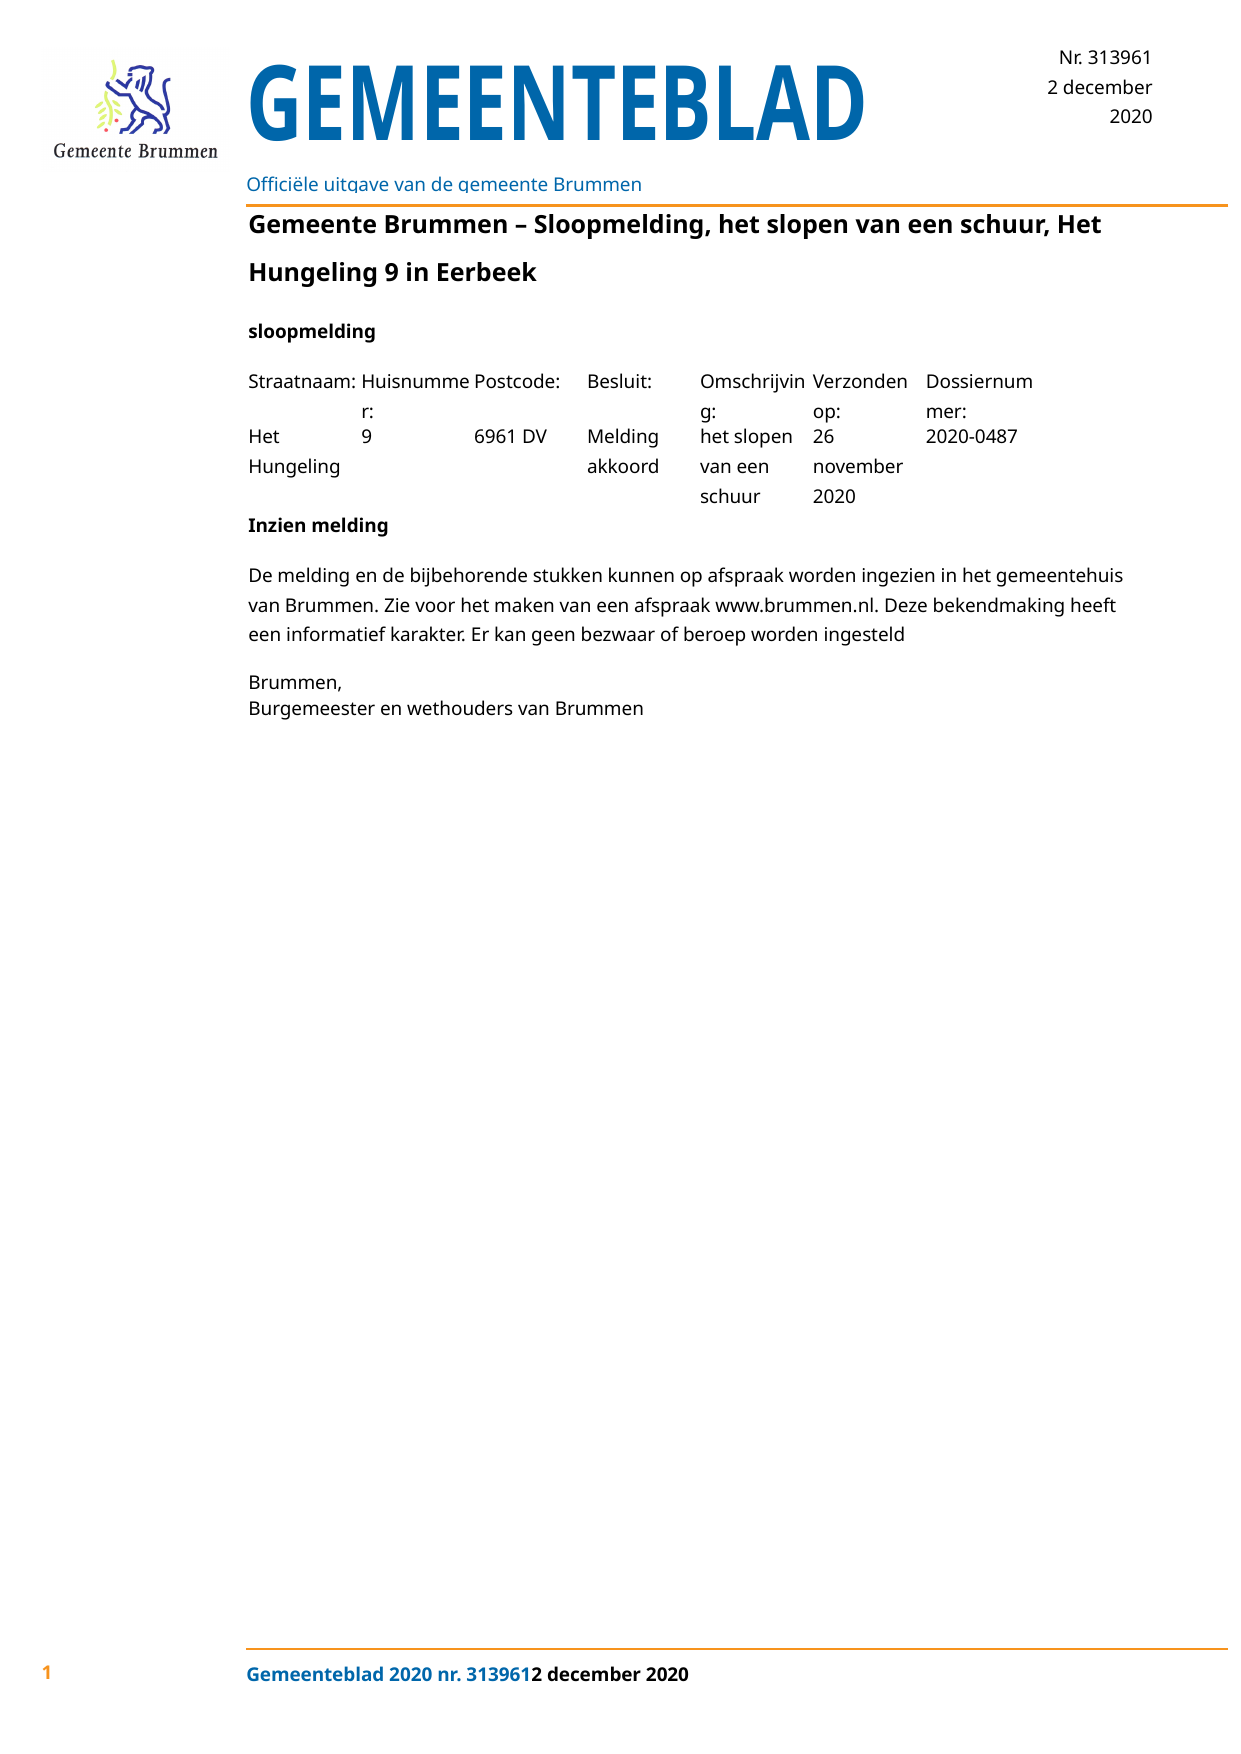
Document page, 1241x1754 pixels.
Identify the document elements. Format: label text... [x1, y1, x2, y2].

table_cell 9 [361, 424, 474, 509]
table_header [1039, 369, 1152, 424]
table_cell Melding akkoord [587, 424, 700, 509]
table_cell 2020-0487 [926, 424, 1038, 509]
text Brummen, [248, 669, 1152, 695]
text Burgemeester en wethouders van Brummen [248, 695, 1152, 721]
text De melding en de bijbehorende stukken kunnen op afspraak worden ingezien in het gemeentehuis van Brummen. Zie voor het maken van een afspraak www.brummen.nl. Deze bekendmaking heeft een informatief karakter. Er kan geen bezwaar of beroep worden ingesteld [248, 562, 1152, 647]
table_cell [1039, 424, 1152, 509]
table_header Omschrijving: [700, 369, 813, 424]
table_header Postcode: [474, 369, 587, 424]
text Gemeente Brummen – Sloopmelding, het slopen van een schuur, Het Hungeling 9 in Eerbeek [248, 207, 1152, 288]
table_cell 6961 DV [474, 424, 587, 509]
picture [41, 47, 231, 172]
table_cell het slopen van een schuur [700, 424, 813, 509]
text Inzien melding [248, 512, 1152, 538]
table_header Besluit: [587, 369, 700, 424]
table_header Huisnummer: [361, 369, 474, 424]
table_header Straatnaam: [248, 369, 361, 424]
table_header Dossiernummer: [926, 369, 1038, 424]
table_cell Het Hungeling [248, 424, 361, 509]
table_header Verzonden op: [813, 369, 926, 424]
text sloopmelding [248, 318, 1152, 344]
table_cell 26 november 2020 [813, 424, 926, 509]
